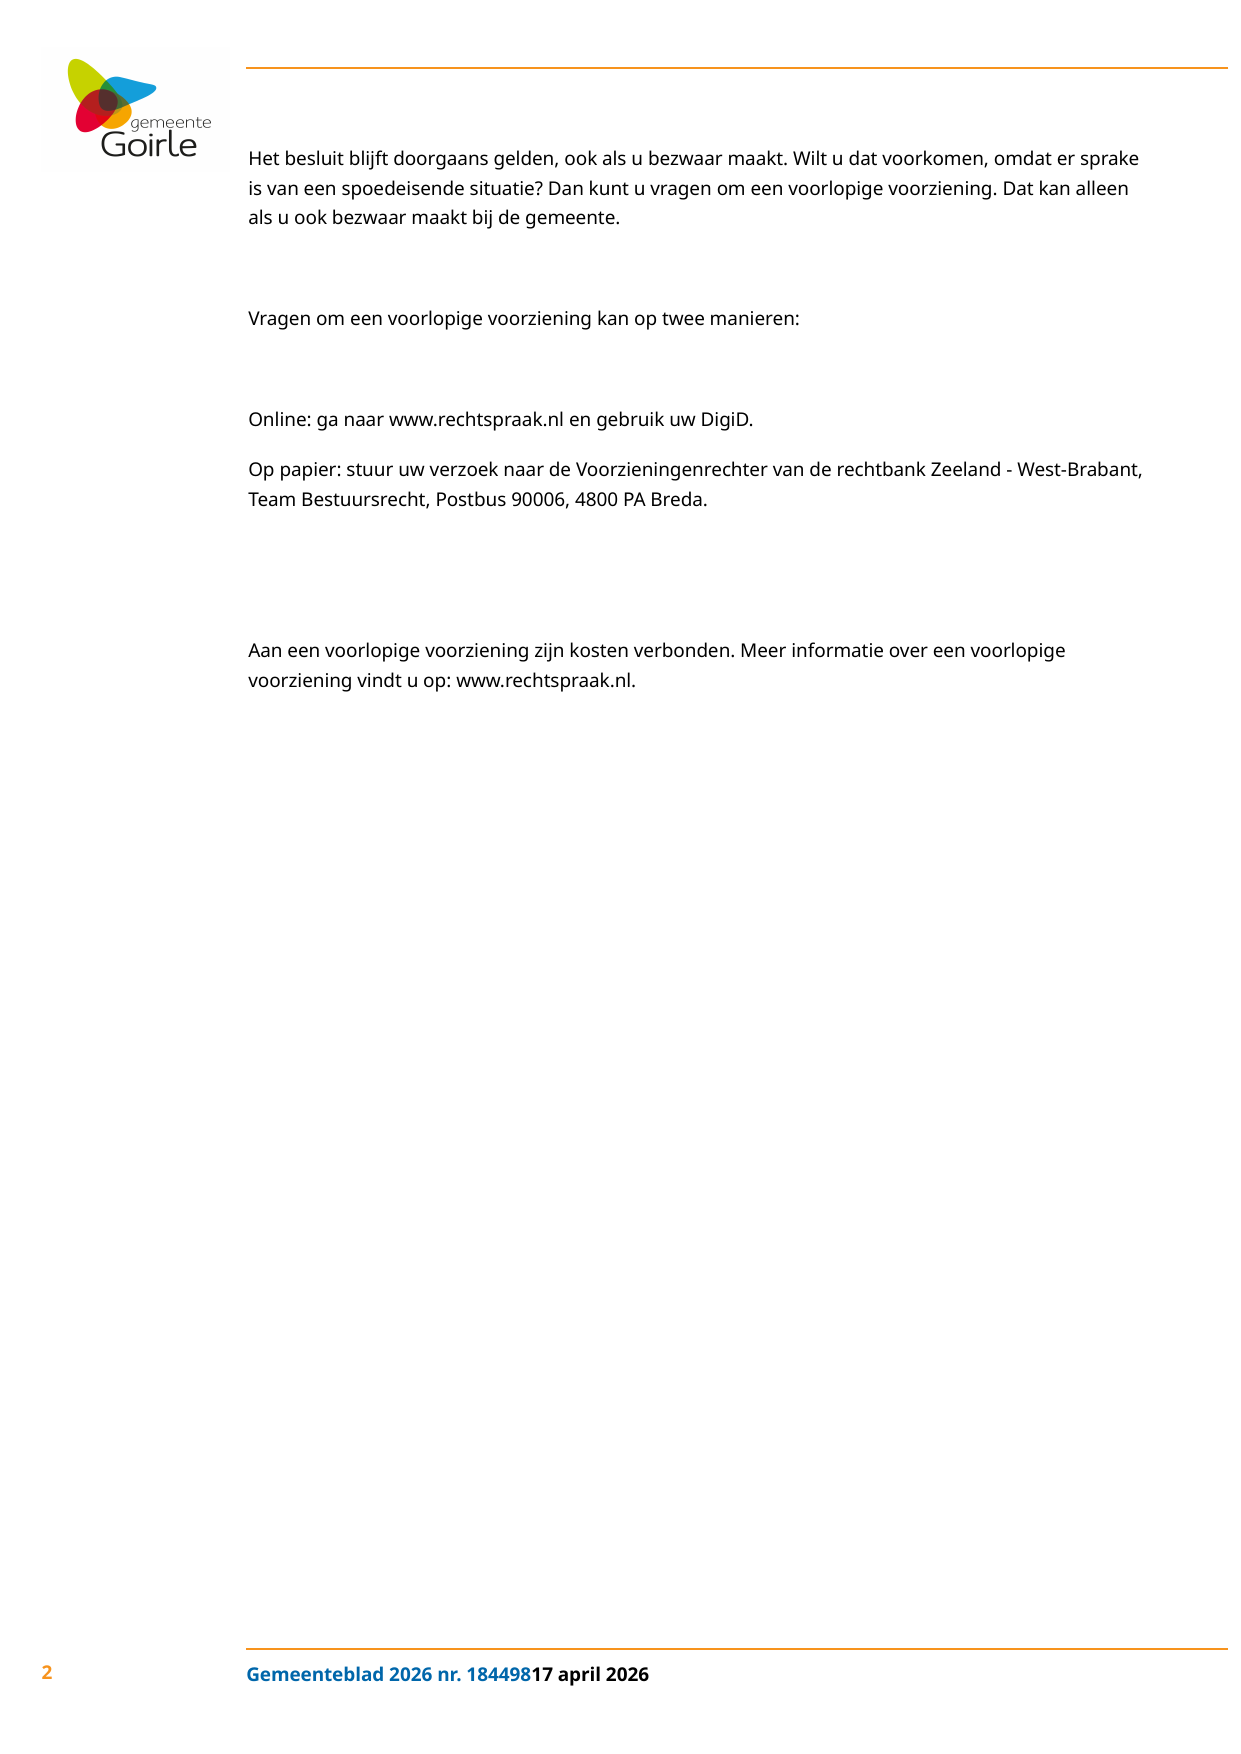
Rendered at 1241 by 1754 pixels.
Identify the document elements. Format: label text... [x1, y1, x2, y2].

text Aan een voorlopige voorziening zijn kosten verbonden. Meer informatie over een voorlopige voorziening vindt u op: www.rechtspraak.nl. [248, 637, 1152, 693]
text Online: ga naar www.rechtspraak.nl en gebruik uw DigiD. [248, 406, 1152, 432]
picture [41, 47, 231, 172]
text Op papier: stuur uw verzoek naar de Voorzieningenrechter van de rechtbank Zeeland - West-Brabant, Team Bestuursrecht, Postbus 90006, 4800 PA Breda. [248, 456, 1152, 512]
text Het besluit blijft doorgaans gelden, ook als u bezwaar maakt. Wilt u dat voorkomen, omdat er sprake is van een spoedeisende situatie? Dan kunt u vragen om een voorlopige voorziening. Dat kan alleen als u ook bezwaar maakt bij de gemeente. [248, 145, 1152, 230]
text Vragen om een voorlopige voorziening kan op twee manieren: [248, 305, 1152, 331]
